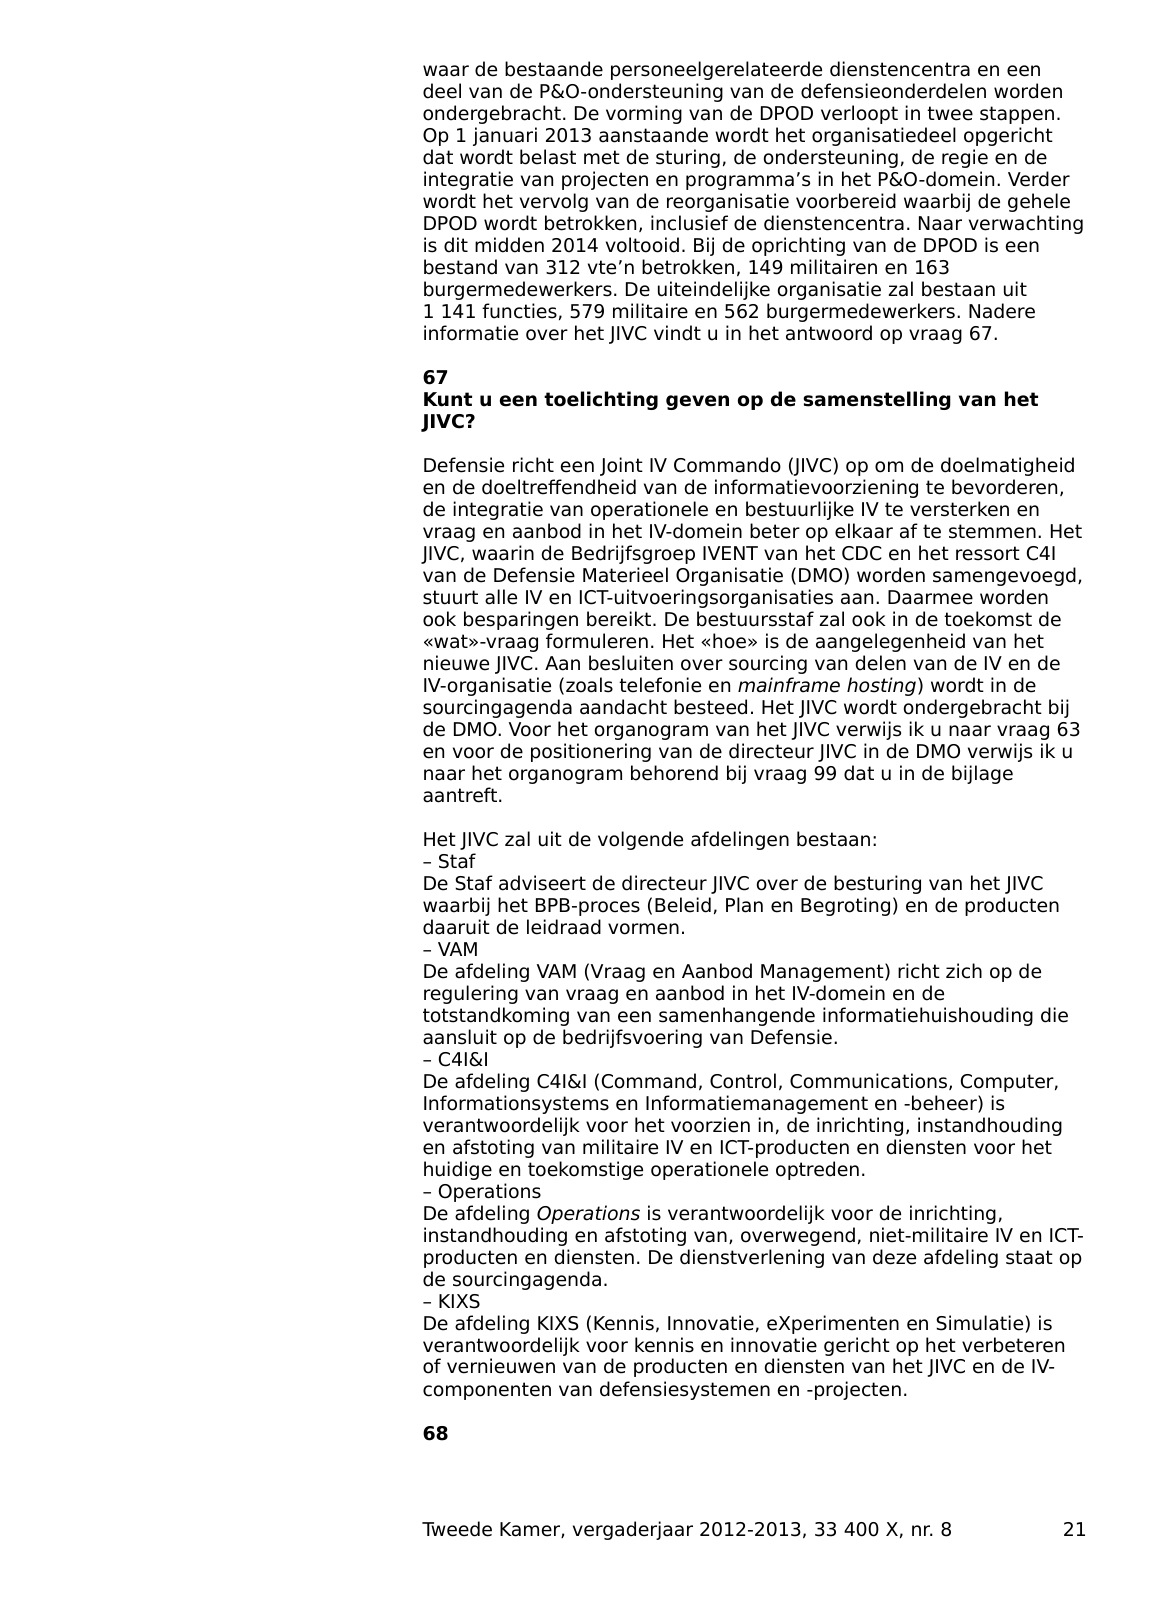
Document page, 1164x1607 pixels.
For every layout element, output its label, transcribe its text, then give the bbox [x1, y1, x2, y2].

text – KIXS [422, 1291, 1087, 1312]
text De Staf adviseert de directeur JIVC over de besturing van het JIVC waarbij het BPB-proces (Beleid, Plan en Begroting) en de producten daaruit de leidraad vormen. [422, 873, 1087, 939]
text – C4I&I [422, 1049, 1087, 1071]
text De afdeling C4I&I (Command, Control, Communications, Computer, Informationsystems en Informatiemanagement en -beheer) is verantwoordelijk voor het voorzien in, de inrichting, instandhouding en afstoting van militaire IV en ICT-producten en diensten voor het huidige en toekomstige operationele optreden. [422, 1071, 1087, 1181]
text waar de bestaande personeelgerelateerde dienstencentra en een deel van de P&O-ondersteuning van de defensieonderdelen worden ondergebracht. De vorming van de DPOD verloopt in twee stappen. Op 1 januari 2013 aanstaande wordt het organisatiedeel opgericht dat wordt belast met de sturing, de ondersteuning, de regie en de integratie van projecten en programma’s in het P&O-domein. Verder wordt het vervolg van de reorganisatie voorbereid waarbij de gehele DPOD wordt betrokken, inclusief de dienstencentra. Naar verwachting is dit midden 2014 voltooid. Bij de oprichting van de DPOD is een bestand van 312 vte’n betrokken, 149 militairen en 163 burgermedewerkers. De uiteindelijke organisatie zal bestaan uit 1 141 functies, 579 militaire en 562 burgermedewerkers. Nadere informatie over het JIVC vindt u in het antwoord op vraag 67. [422, 59, 1087, 345]
text – Operations [422, 1181, 1087, 1203]
text De afdeling Operations is verantwoordelijk voor de inrichting, instandhouding en afstoting van, overwegend, niet-militaire IV en ICT-producten en diensten. De dienstverlening van deze afdeling staat op de sourcingagenda. [422, 1203, 1087, 1291]
text Defensie richt een Joint IV Commando (JIVC) op om de doelmatigheid en de doeltreffendheid van de informatievoorziening te bevorderen, de integratie van operationele en bestuurlijke IV te versterken en vraag en aanbod in het IV-domein beter op elkaar af te stemmen. Het JIVC, waarin de Bedrijfsgroep IVENT van het CDC en het ressort C4I van de Defensie Materieel Organisatie (DMO) worden samengevoegd, stuurt alle IV en ICT-uitvoeringsorganisaties aan. Daarmee worden ook besparingen bereikt. De bestuursstaf zal ook in de toekomst de «wat»-vraag formuleren. Het «hoe» is de aangelegenheid van het nieuwe JIVC. Aan besluiten over sourcing van delen van de IV en de IV-organisatie (zoals telefonie en mainframe hosting) wordt in de sourcingagenda aandacht besteed. Het JIVC wordt ondergebracht bij de DMO. Voor het organogram van het JIVC verwijs ik u naar vraag 63 en voor de positionering van de directeur JIVC in de DMO verwijs ik u naar het organogram behorend bij vraag 99 dat u in de bijlage aantreft. [422, 455, 1087, 807]
text De afdeling VAM (Vraag en Aanbod Management) richt zich op de regulering van vraag en aanbod in het IV-domein en de totstandkoming van een samenhangende informatiehuishouding die aansluit op de bedrijfsvoering van Defensie. [422, 961, 1087, 1049]
text – Staf [422, 851, 1087, 873]
text Het JIVC zal uit de volgende afdelingen bestaan: [422, 829, 1087, 851]
text 67 [422, 367, 1087, 389]
text 68 [422, 1423, 1087, 1444]
text Kunt u een toelichting geven op de samenstelling van het JIVC? [422, 389, 1087, 433]
text – VAM [422, 939, 1087, 961]
text De afdeling KIXS (Kennis, Innovatie, eXperimenten en Simulatie) is verantwoordelijk voor kennis en innovatie gericht op het verbeteren of vernieuwen van de producten en diensten van het JIVC en de IV-componenten van defensiesystemen en -projecten. [422, 1312, 1087, 1400]
